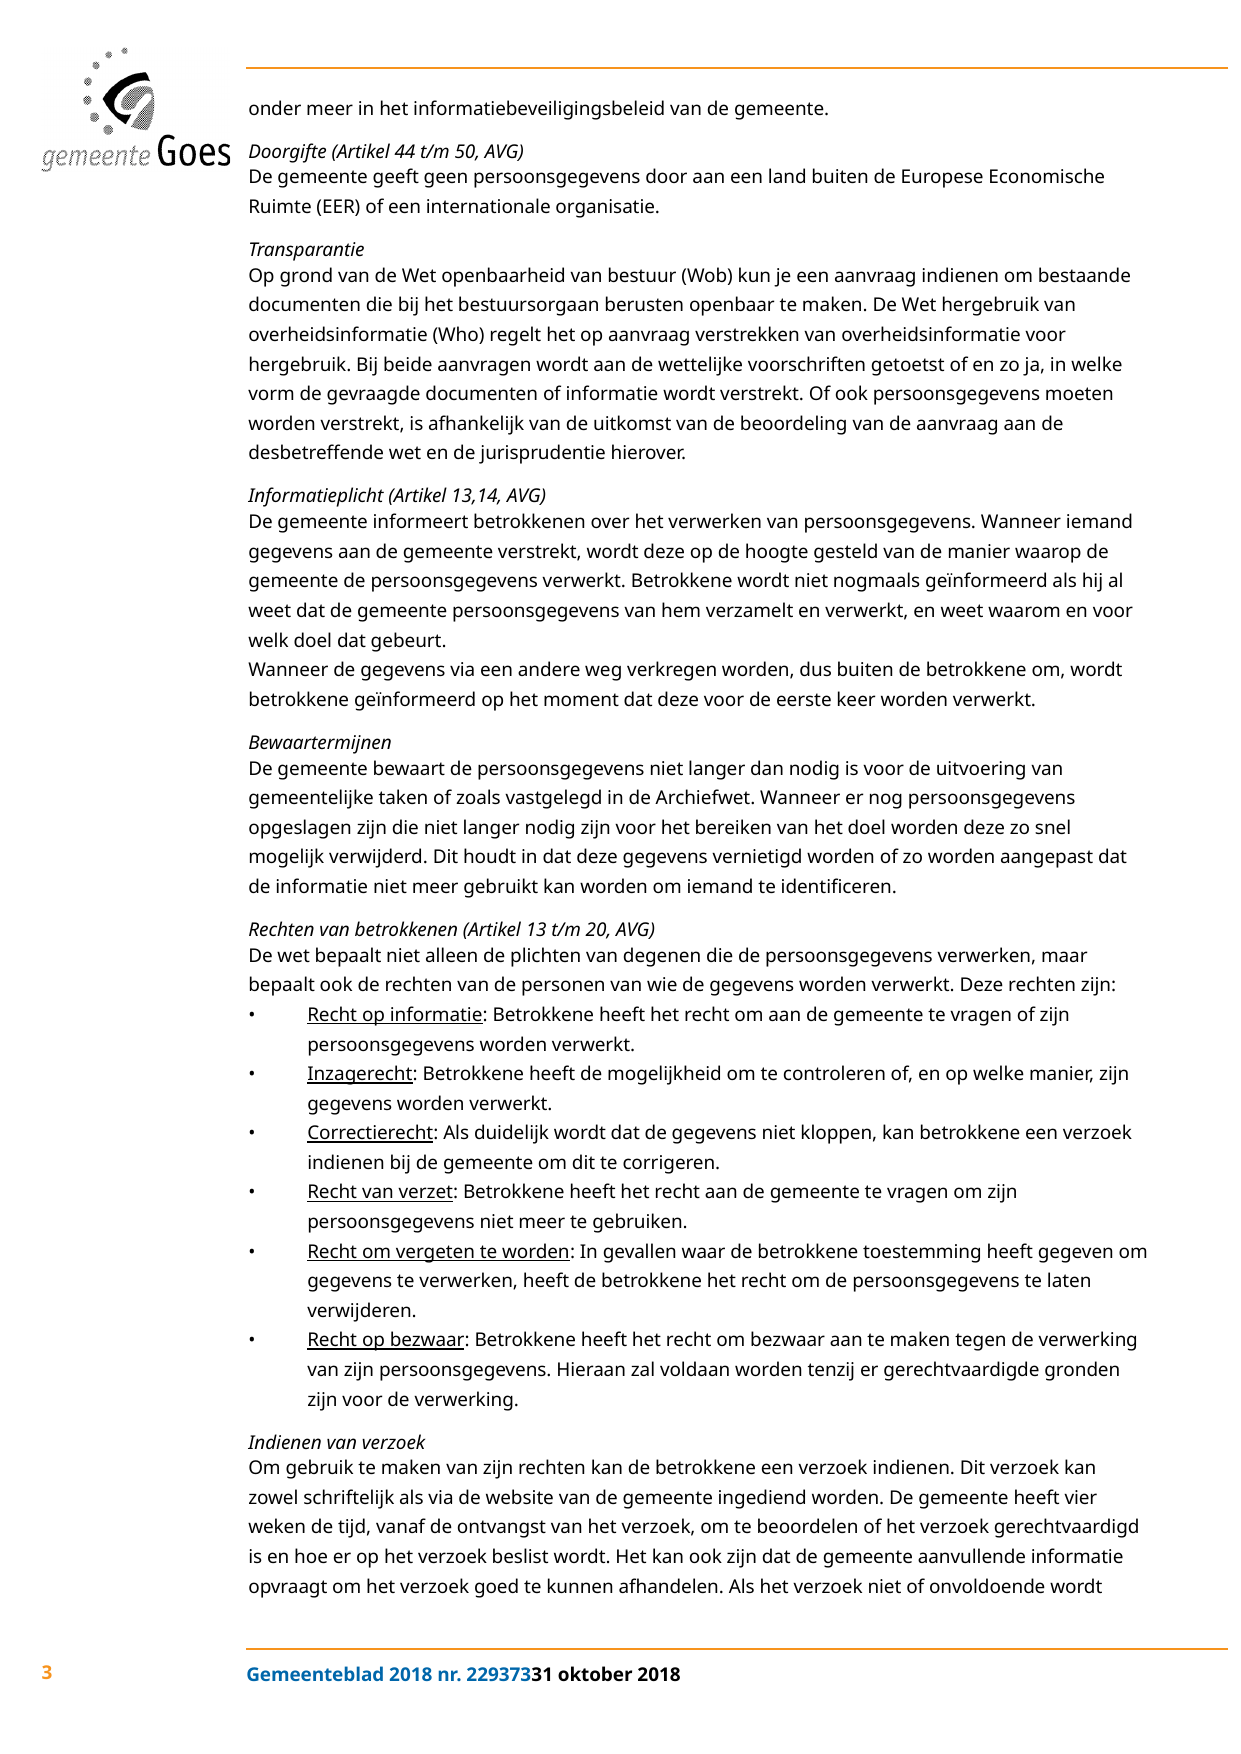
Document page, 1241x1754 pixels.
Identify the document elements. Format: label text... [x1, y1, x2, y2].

text De wet bepaalt niet alleen de plichten van degenen die de persoonsgegevens verwerken, maar bepaalt ook de rechten van de personen van wie de gegevens worden verwerkt. Deze rechten zijn: [248, 942, 1152, 997]
text De gemeente geeft geen persoonsgegevens door aan een land buiten de Europese Economische Ruimte (EER) of een internationale organisatie. [248, 164, 1152, 219]
text Op grond van de Wet openbaarheid van bestuur (Wob) kun je een aanvraag indienen om bestaande documenten die bij het bestuursorgaan berusten openbaar te maken. De Wet hergebruik van overheidsinformatie (Who) regelt het op aanvraag verstrekken van overheidsinformatie voor hergebruik. Bij beide aanvragen wordt aan de wettelijke voorschriften getoetst of en zo ja, in welke vorm de gevraagde documenten of informatie wordt verstrekt. Of ook persoonsgegevens moeten worden verstrekt, is afhankelijk van de uitkomst van de beoordeling van de aanvraag aan de desbetreffende wet en de jurisprudentie hierover. [248, 262, 1152, 465]
text Wanneer de gegevens via een andere weg verkregen worden, dus buiten de betrokkene om, wordt betrokkene geïnformeerd op het moment dat deze voor de eerste keer worden verwerkt. [248, 656, 1152, 712]
text Rechten van betrokkenen (Artikel 13 t/m 20, AVG) [248, 916, 1152, 942]
text onder meer in het informatiebeveiligingsbeleid van de gemeente. [248, 95, 1152, 121]
text De gemeente informeert betrokkenen over het verwerken van persoonsgegevens. Wanneer iemand gegevens aan de gemeente verstrekt, wordt deze op de hoogte gesteld van de manier waarop de gemeente de persoonsgegevens verwerkt. Betrokkene wordt niet nogmaals geïnformeerd als hij al weet dat de gemeente persoonsgegevens van hem verzamelt en verwerkt, en weet waarom en voor welk doel dat gebeurt. [248, 508, 1152, 652]
text Indienen van verzoek [248, 1429, 1152, 1454]
list Correctierecht: Als duidelijk wordt dat de gegevens niet kloppen, kan betrokkene een verzoek indienen bij de gemeente om dit te corrigeren. [248, 1119, 1152, 1175]
text Om gebruik te maken van zijn rechten kan de betrokkene een verzoek indienen. Dit verzoek kan zowel schriftelijk als via de website van de gemeente ingediend worden. De gemeente heeft vier weken de tijd, vanaf de ontvangst van het verzoek, om te beoordelen of het verzoek gerechtvaardigd is en hoe er op het verzoek beslist wordt. Het kan ook zijn dat de gemeente aanvullende informatie opvraagt om het verzoek goed te kunnen afhandelen. Als het verzoek niet of onvoldoende wordt [248, 1454, 1152, 1599]
text Doorgifte (Artikel 44 t/m 50, AVG) [248, 138, 1152, 164]
text Bewaartermijnen [248, 729, 1152, 755]
list Recht van verzet: Betrokkene heeft het recht aan de gemeente te vragen om zijn persoonsgegevens niet meer te gebruiken. [248, 1179, 1152, 1234]
list Inzagerecht: Betrokkene heeft de mogelijkheid om te controleren of, en op welke manier, zijn gegevens worden verwerkt. [248, 1060, 1152, 1116]
list Recht op bezwaar: Betrokkene heeft het recht om bezwaar aan te maken tegen de verwerking van zijn persoonsgegevens. Hieraan zal voldaan worden tenzij er gerechtvaardigde gronden zijn voor de verwerking. [248, 1327, 1152, 1411]
text De gemeente bewaart de persoonsgegevens niet langer dan nodig is voor de uitvoering van gemeentelijke taken of zoals vastgelegd in de Archiefwet. Wanneer er nog persoonsgegevens opgeslagen zijn die niet langer nodig zijn voor het bereiken van het doel worden deze zo snel mogelijk verwijderd. Dit houdt in dat deze gegevens vernietigd worden of zo worden aangepast dat de informatie niet meer gebruikt kan worden om iemand te identificeren. [248, 755, 1152, 899]
list Recht op informatie: Betrokkene heeft het recht om aan de gemeente te vragen of zijn persoonsgegevens worden verwerkt. [248, 1001, 1152, 1056]
picture [41, 47, 231, 172]
text Transparantie [248, 236, 1152, 262]
list Recht om vergeten te worden: In gevallen waar de betrokkene toestemming heeft gegeven om gegevens te verwerken, heeft de betrokkene het recht om de persoonsgegevens te laten verwijderen. [248, 1238, 1152, 1323]
text Informatieplicht (Artikel 13,14, AVG) [248, 483, 1152, 508]
